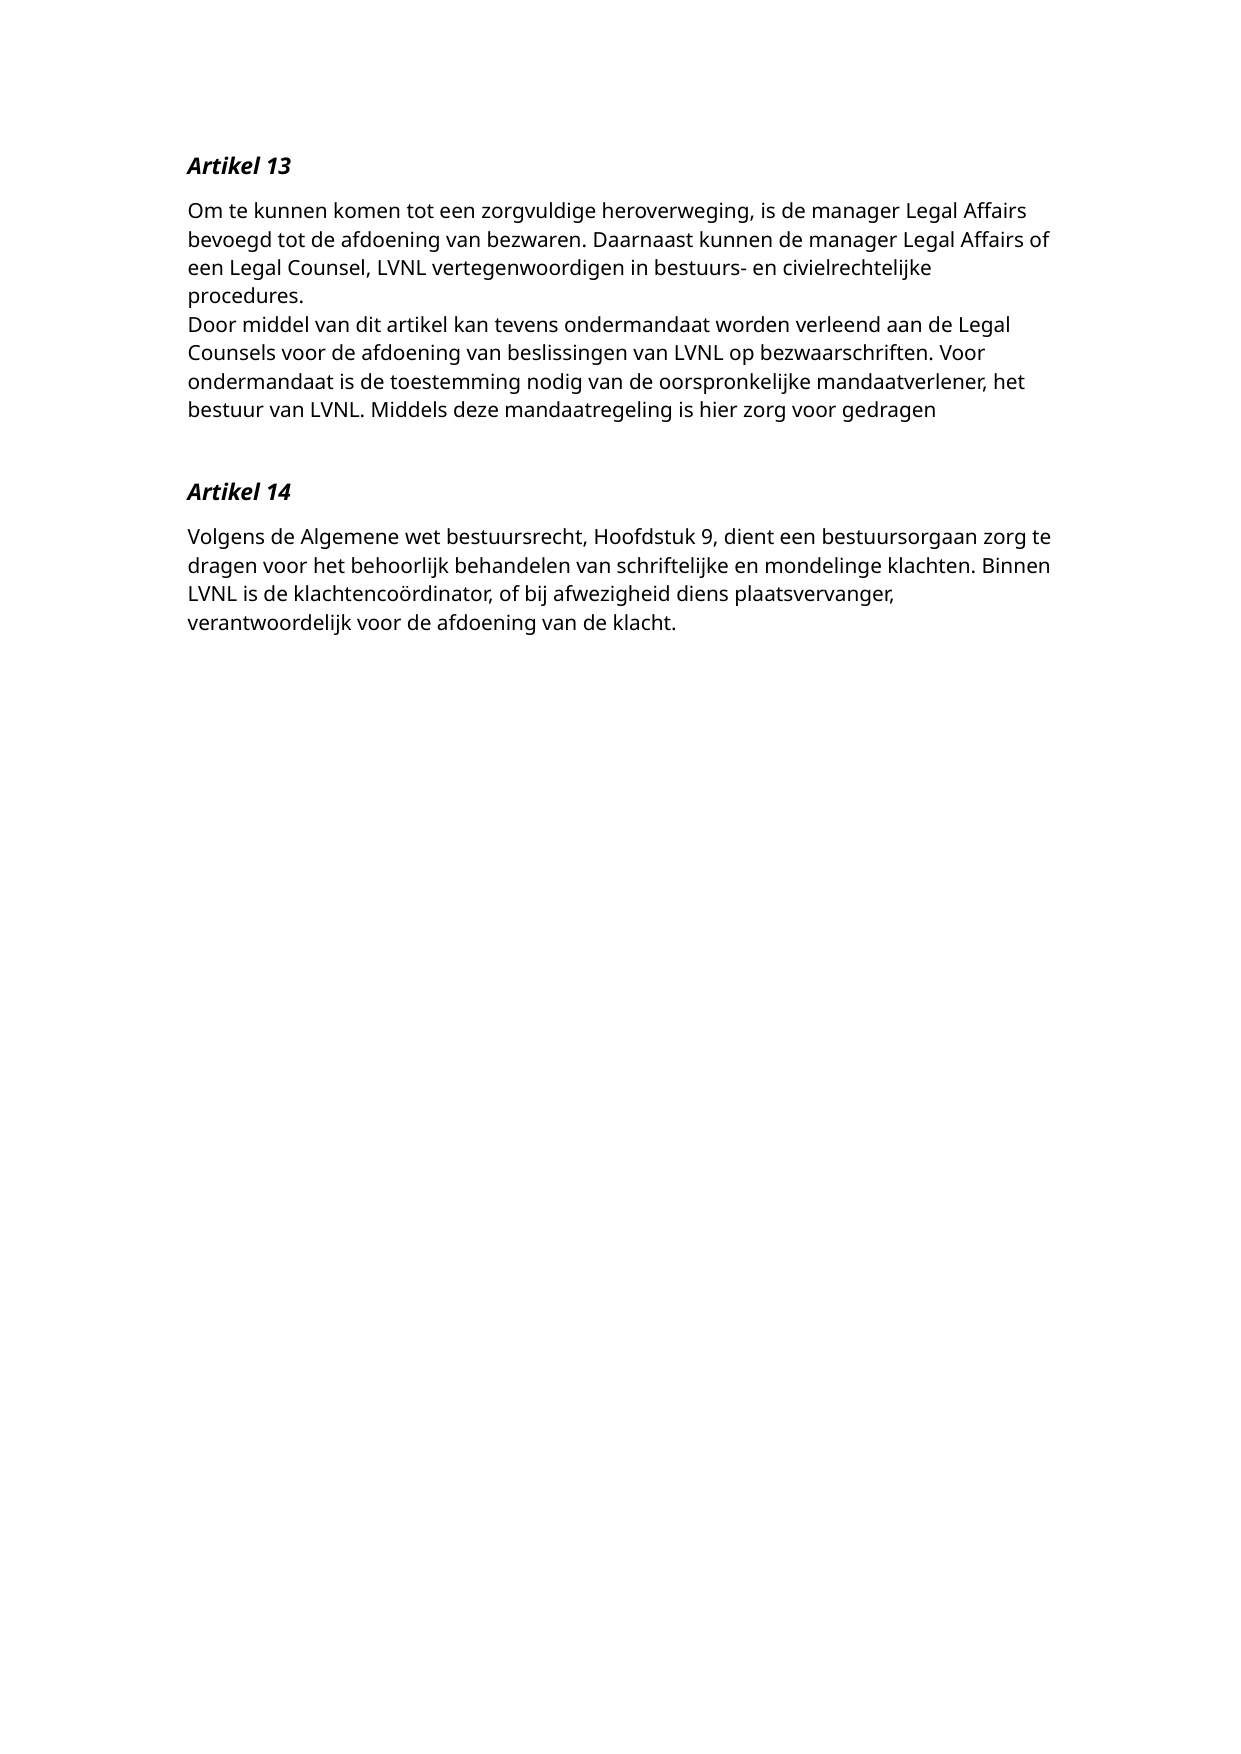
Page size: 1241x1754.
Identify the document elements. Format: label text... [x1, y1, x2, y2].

text Door middel van dit artikel kan tevens ondermandaat worden verleend aan de Legal Counsels voor de afdoening van beslissingen van LVNL op bezwaarschriften. Voor ondermandaat is de toestemming nodig van de oorspronkelijke mandaatverlener, het bestuur van LVNL. Middels deze mandaatregeling is hier zorg voor gedragen [187, 310, 1053, 424]
text Volgens de Algemene wet bestuursrecht, Hoofdstuk 9, dient een bestuursorgaan zorg te dragen voor het behoorlijk behandelen van schriftelijke en mondelinge klachten. Binnen LVNL is de klachtencoördinator, of bij afwezigheid diens plaatsvervanger, verantwoordelijk voor de afdoening van de klacht. [187, 522, 1053, 636]
subtitle Artikel 14 [187, 476, 1053, 507]
text Om te kunnen komen tot een zorgvuldige heroverweging, is de manager Legal Affairs bevoegd tot de afdoening van bezwaren. Daarnaast kunnen de manager Legal Affairs of een Legal Counsel, LVNL vertegenwoordigen in bestuurs- en civielrechtelijke procedures. [187, 196, 1053, 310]
subtitle Artikel 13 [187, 150, 1053, 181]
